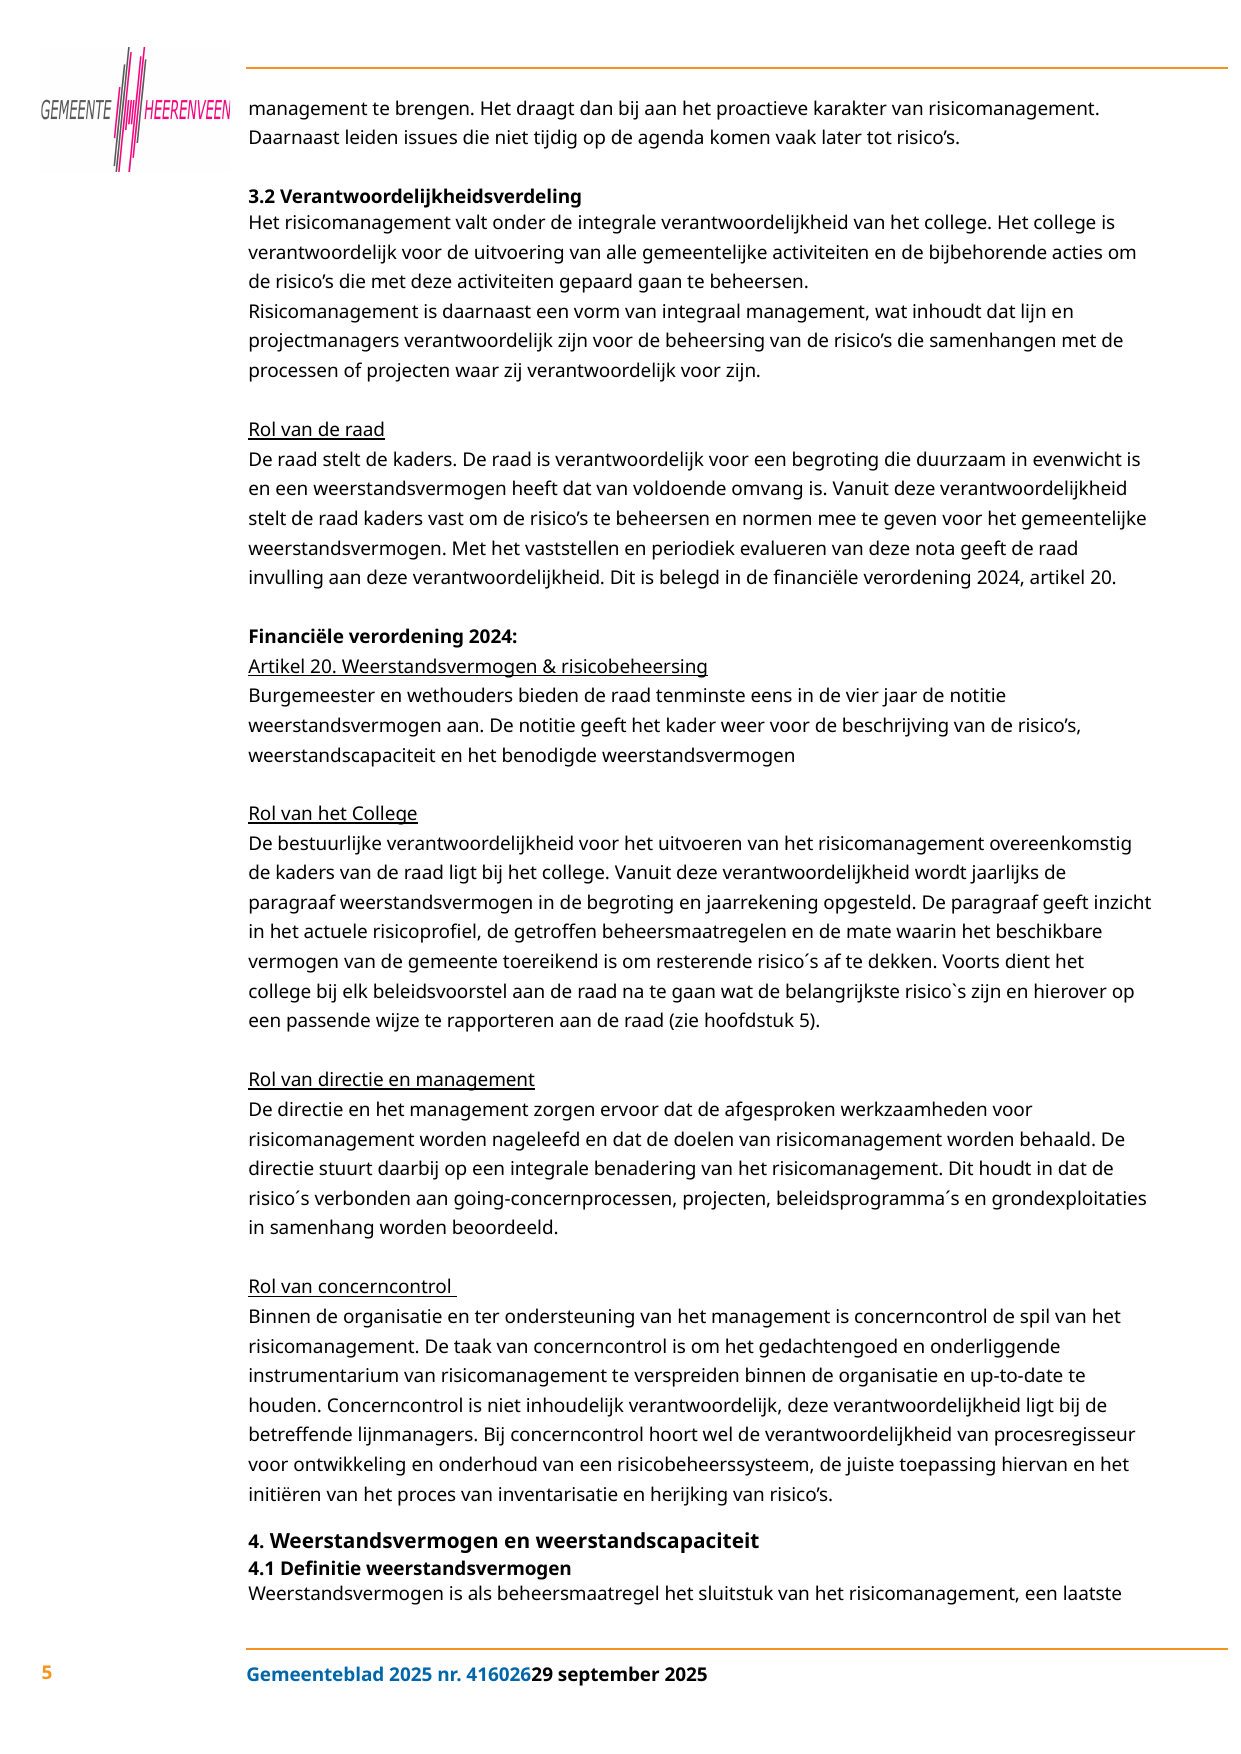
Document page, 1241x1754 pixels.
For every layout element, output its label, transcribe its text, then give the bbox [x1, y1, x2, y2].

text Het risicomanagement valt onder de integrale verantwoordelijkheid van het college. Het college is verantwoordelijk voor de uitvoering van alle gemeentelijke activiteiten en de bijbehorende acties om de risico’s die met deze activiteiten gepaard gaan te beheersen. [248, 209, 1152, 294]
table_header Financiële verordening 2024: Artikel 20. Weerstandsvermogen & risicobeheersing Burgemeester en wethouders bieden de raad tenminste eens in de vier jaar de notitie weerstandsvermogen aan. De notitie geeft het kader weer voor de beschrijving van de risico’s, weerstandscapaciteit en het benodigde weerstandsvermogen [248, 624, 1152, 768]
text Risicomanagement is daarnaast een vorm van integraal management, wat inhoudt dat lijn en projectmanagers verantwoordelijk zijn voor de beheersing van de risico’s die samenhangen met de processen of projecten waar zij verantwoordelijk voor zijn. [248, 298, 1152, 383]
text 4. Weerstandsvermogen en weerstandscapaciteit [248, 1526, 1152, 1555]
text management te brengen. Het draagt dan bij aan het proactieve karakter van risicomanagement. Daarnaast leiden issues die niet tijdig op de agenda komen vaak later tot risico’s. [248, 95, 1152, 150]
text Binnen de organisatie en ter ondersteuning van het management is concerncontrol de spil van het risicomanagement. De taak van concerncontrol is om het gedachtengoed en onderliggende instrumentarium van risicomanagement te verspreiden binnen de organisatie en up-to-date te houden. Concerncontrol is niet inhoudelijk verantwoordelijk, deze verantwoordelijkheid ligt bij de betreffende lijnmanagers. Bij concerncontrol hoort wel de verantwoordelijkheid van procesregisseur voor ontwikkeling en onderhoud van een risicobeheerssysteem, de juiste toepassing hiervan en het initiëren van het proces van inventarisatie en herijking van risico’s. [248, 1303, 1152, 1507]
text Weerstandsvermogen is als beheersmaatregel het sluitstuk van het risicomanagement, een laatste [248, 1581, 1152, 1606]
text De raad stelt de kaders. De raad is verantwoordelijk voor een begroting die duurzaam in evenwicht is en een weerstandsvermogen heeft dat van voldoende omvang is. Vanuit deze verantwoordelijkheid stelt de raad kaders vast om de risico’s te beheersen en normen mee te geven voor het gemeentelijke weerstandsvermogen. Met het vaststellen en periodiek evalueren van deze nota geeft de raad invulling aan deze verantwoordelijkheid. Dit is belegd in de financiële verordening 2024, artikel 20. [248, 446, 1152, 590]
text Rol van de raad [248, 416, 1152, 442]
text 3.2 Verantwoordelijkheidsverdeling [248, 183, 1152, 209]
text Rol van concerncontrol [248, 1274, 1152, 1299]
text Rol van directie en management [248, 1067, 1152, 1092]
text De directie en het management zorgen ervoor dat de afgesproken werkzaamheden voor risicomanagement worden nageleefd en dat de doelen van risicomanagement worden behaald. De directie stuurt daarbij op een integrale benadering van het risicomanagement. Dit houdt in dat de risico´s verbonden aan going-concernprocessen, projecten, beleidsprogramma´s en grondexploitaties in samenhang worden beoordeeld. [248, 1096, 1152, 1240]
text Rol van het College [248, 800, 1152, 826]
text 4.1 Definitie weerstandsvermogen [248, 1555, 1152, 1581]
text De bestuurlijke verantwoordelijkheid voor het uitvoeren van het risicomanagement overeenkomstig de kaders van de raad ligt bij het college. Vanuit deze verantwoordelijkheid wordt jaarlijks de paragraaf weerstandsvermogen in de begroting en jaarrekening opgesteld. De paragraaf geeft inzicht in het actuele risicoprofiel, de getroffen beheersmaatregelen en de mate waarin het beschikbare vermogen van de gemeente toereikend is om resterende risico´s af te dekken. Voorts dient het college bij elk beleidsvoorstel aan de raad na te gaan wat de belangrijkste risico`s zijn en hierover op een passende wijze te rapporteren aan de raad (zie hoofdstuk 5). [248, 830, 1152, 1033]
picture [41, 47, 231, 172]
